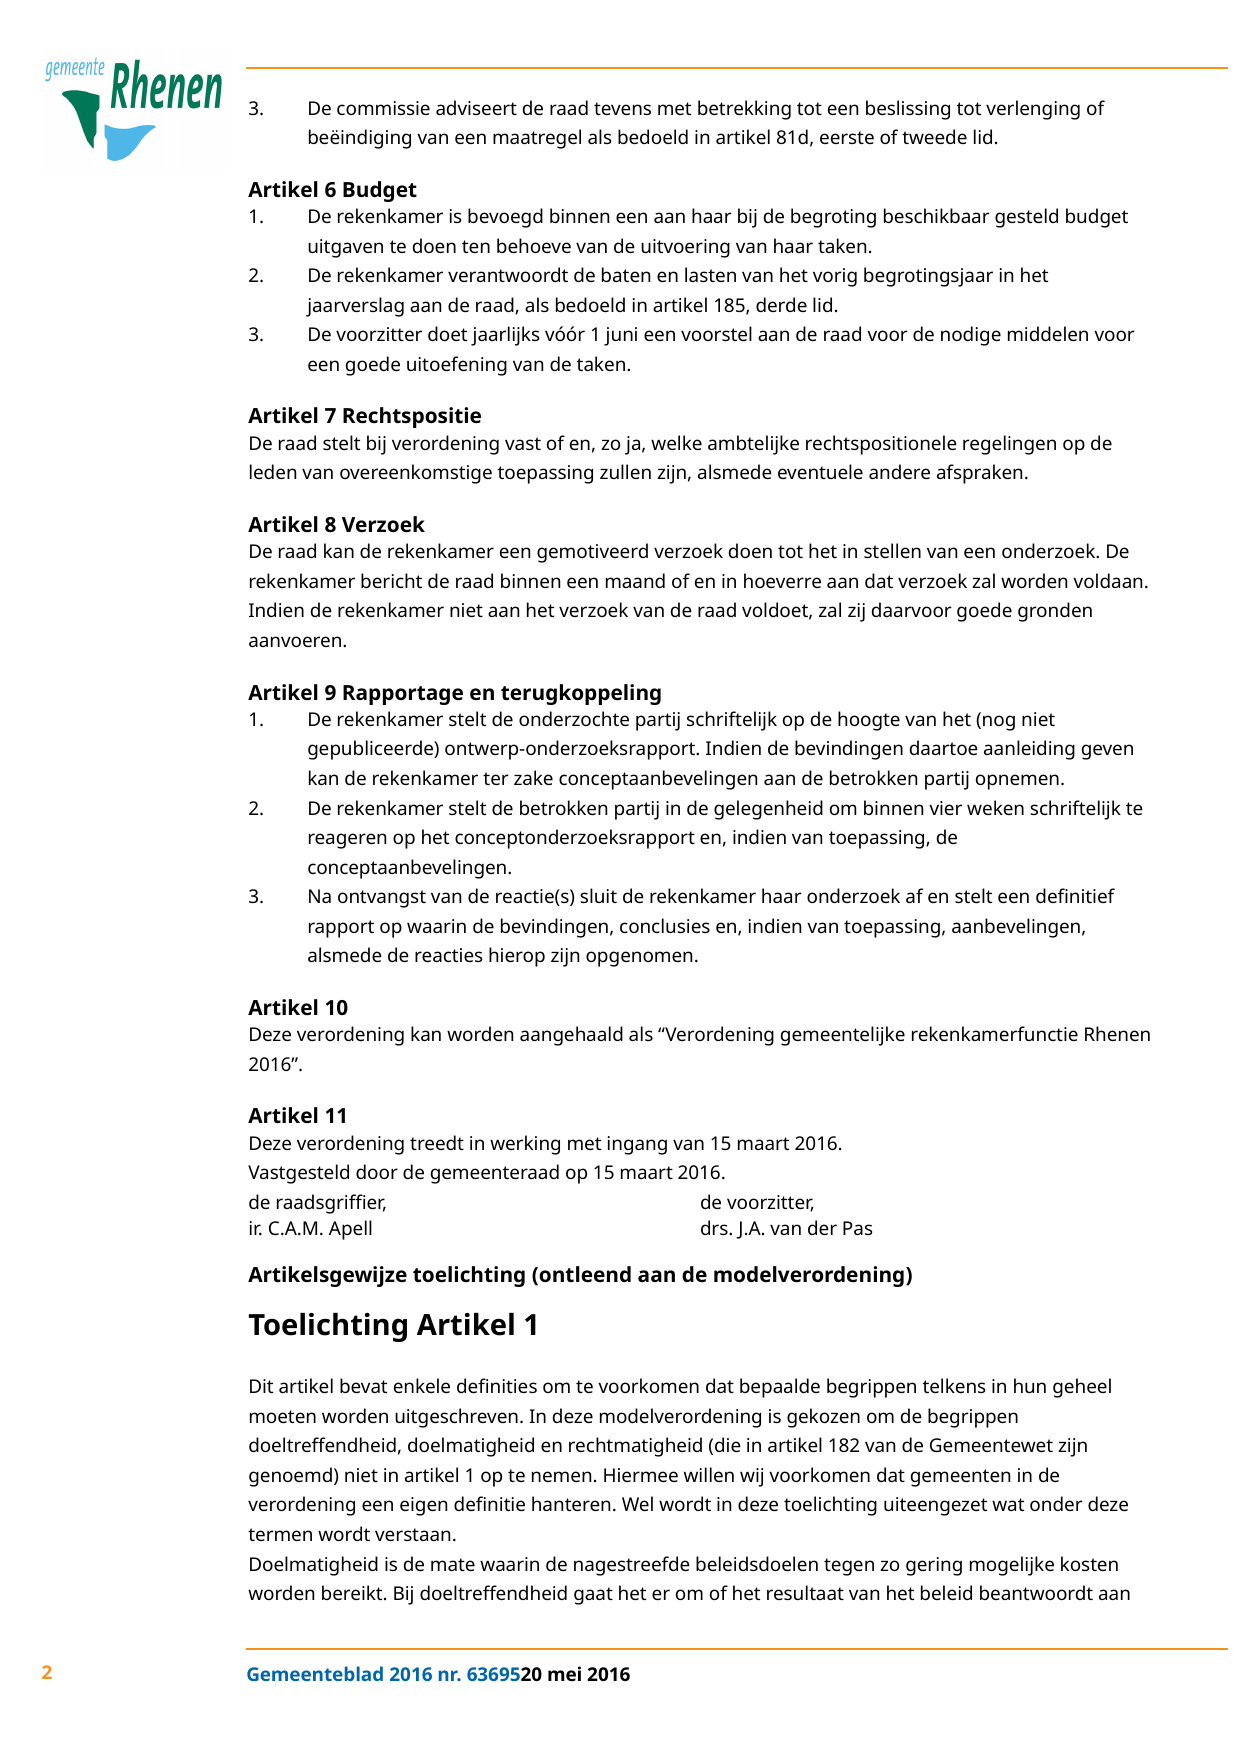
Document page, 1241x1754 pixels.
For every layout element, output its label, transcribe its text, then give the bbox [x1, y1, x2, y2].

text Artikel 9 Rapportage en terugkoppeling [248, 678, 1152, 706]
text De raad kan de rekenkamer een gemotiveerd verzoek doen tot het in stellen van een onderzoek. De rekenkamer bericht de raad binnen een maand of en in hoeverre aan dat verzoek zal worden voldaan. Indien de rekenkamer niet aan het verzoek van de raad voldoet, zal zij daarvoor goede gronden aanvoeren. [248, 538, 1152, 653]
text Artikel 8 Verzoek [248, 510, 1152, 538]
text Deze verordening kan worden aangehaald als “Verordening gemeentelijke rekenkamerfunctie Rhenen 2016”. [248, 1022, 1152, 1077]
text Vastgesteld door de gemeenteraad op 15 maart 2016. [248, 1159, 1152, 1185]
text Artikel 10 [248, 993, 1152, 1022]
list De commissie adviseert de raad tevens met betrekking tot een beslissing tot verlenging of beëindiging van een maatregel als bedoeld in artikel 81d, eerste of tweede lid. [248, 95, 1152, 150]
text Dit artikel bevat enkele definities om te voorkomen dat bepaalde begrippen telkens in hun geheel moeten worden uitgeschreven. In deze modelverordening is gekozen om de begrippen doeltreffendheid, doelmatigheid en rechtmatigheid (die in artikel 182 van de Gemeentewet zijn genoemd) niet in artikel 1 op te nemen. Hiermee willen wij voorkomen dat gemeenten in de verordening een eigen definitie hanteren. Wel wordt in deze toelichting uiteengezet wat onder deze termen wordt verstaan. [248, 1373, 1152, 1547]
text Toelichting Artikel 1 [248, 1304, 1152, 1344]
text De raad stelt bij verordening vast of en, zo ja, welke ambtelijke rechtspositionele regelingen op de leden van overeenkomstige toepassing zullen zijn, alsmede eventuele andere afspraken. [248, 430, 1152, 485]
text Artikel 11 [248, 1102, 1152, 1130]
text Deze verordening treedt in werking met ingang van 15 maart 2016. [248, 1130, 1152, 1156]
list De rekenkamer verantwoordt de baten en lasten van het vorig begrotingsjaar in het jaarverslag aan de raad, als bedoeld in artikel 185, derde lid. [248, 262, 1152, 318]
list Na ontvangst van de reactie(s) sluit de rekenkamer haar onderzoek af en stelt een definitief rapport op waarin de bevindingen, conclusies en, indien van toepassing, aanbevelingen, alsmede de reacties hierop zijn opgenomen. [248, 883, 1152, 968]
list De voorzitter doet jaarlijks vóór 1 juni een voorstel aan de raad voor de nodige middelen voor een goede uitoefening van de taken. [248, 322, 1152, 377]
table_header de raadsgriffier, [248, 1189, 700, 1215]
picture [41, 47, 231, 172]
list De rekenkamer is bevoegd binnen een aan haar bij de begroting beschikbaar gesteld budget uitgaven te doen ten behoeve van de uitvoering van haar taken. [248, 203, 1152, 258]
text Doelmatigheid is de mate waarin de nagestreefde beleidsdoelen tegen zo gering mogelijke kosten worden bereikt. Bij doeltreffendheid gaat het er om of het resultaat van het beleid beantwoordt aan [248, 1551, 1152, 1606]
table_cell ir. C.A.M. Apell [248, 1215, 700, 1241]
text Artikel 6 Budget [248, 175, 1152, 203]
list De rekenkamer stelt de onderzochte partij schriftelijk op de hoogte van het (nog niet gepubliceerde) ontwerp-onderzoeksrapport. Indien de bevindingen daartoe aanleiding geven kan de rekenkamer ter zake conceptaanbevelingen aan de betrokken partij opnemen. [248, 706, 1152, 791]
table_cell drs. J.A. van der Pas [700, 1215, 1152, 1241]
table_header de voorzitter, [700, 1189, 1152, 1215]
text Artikelsgewijze toelichting (ontleend aan de modelverordening) [248, 1260, 1152, 1288]
list De rekenkamer stelt de betrokken partij in de gelegenheid om binnen vier weken schriftelijk te reageren op het conceptonderzoeksrapport en, indien van toepassing, de conceptaanbevelingen. [248, 795, 1152, 880]
text Artikel 7 Rechtspositie [248, 402, 1152, 430]
